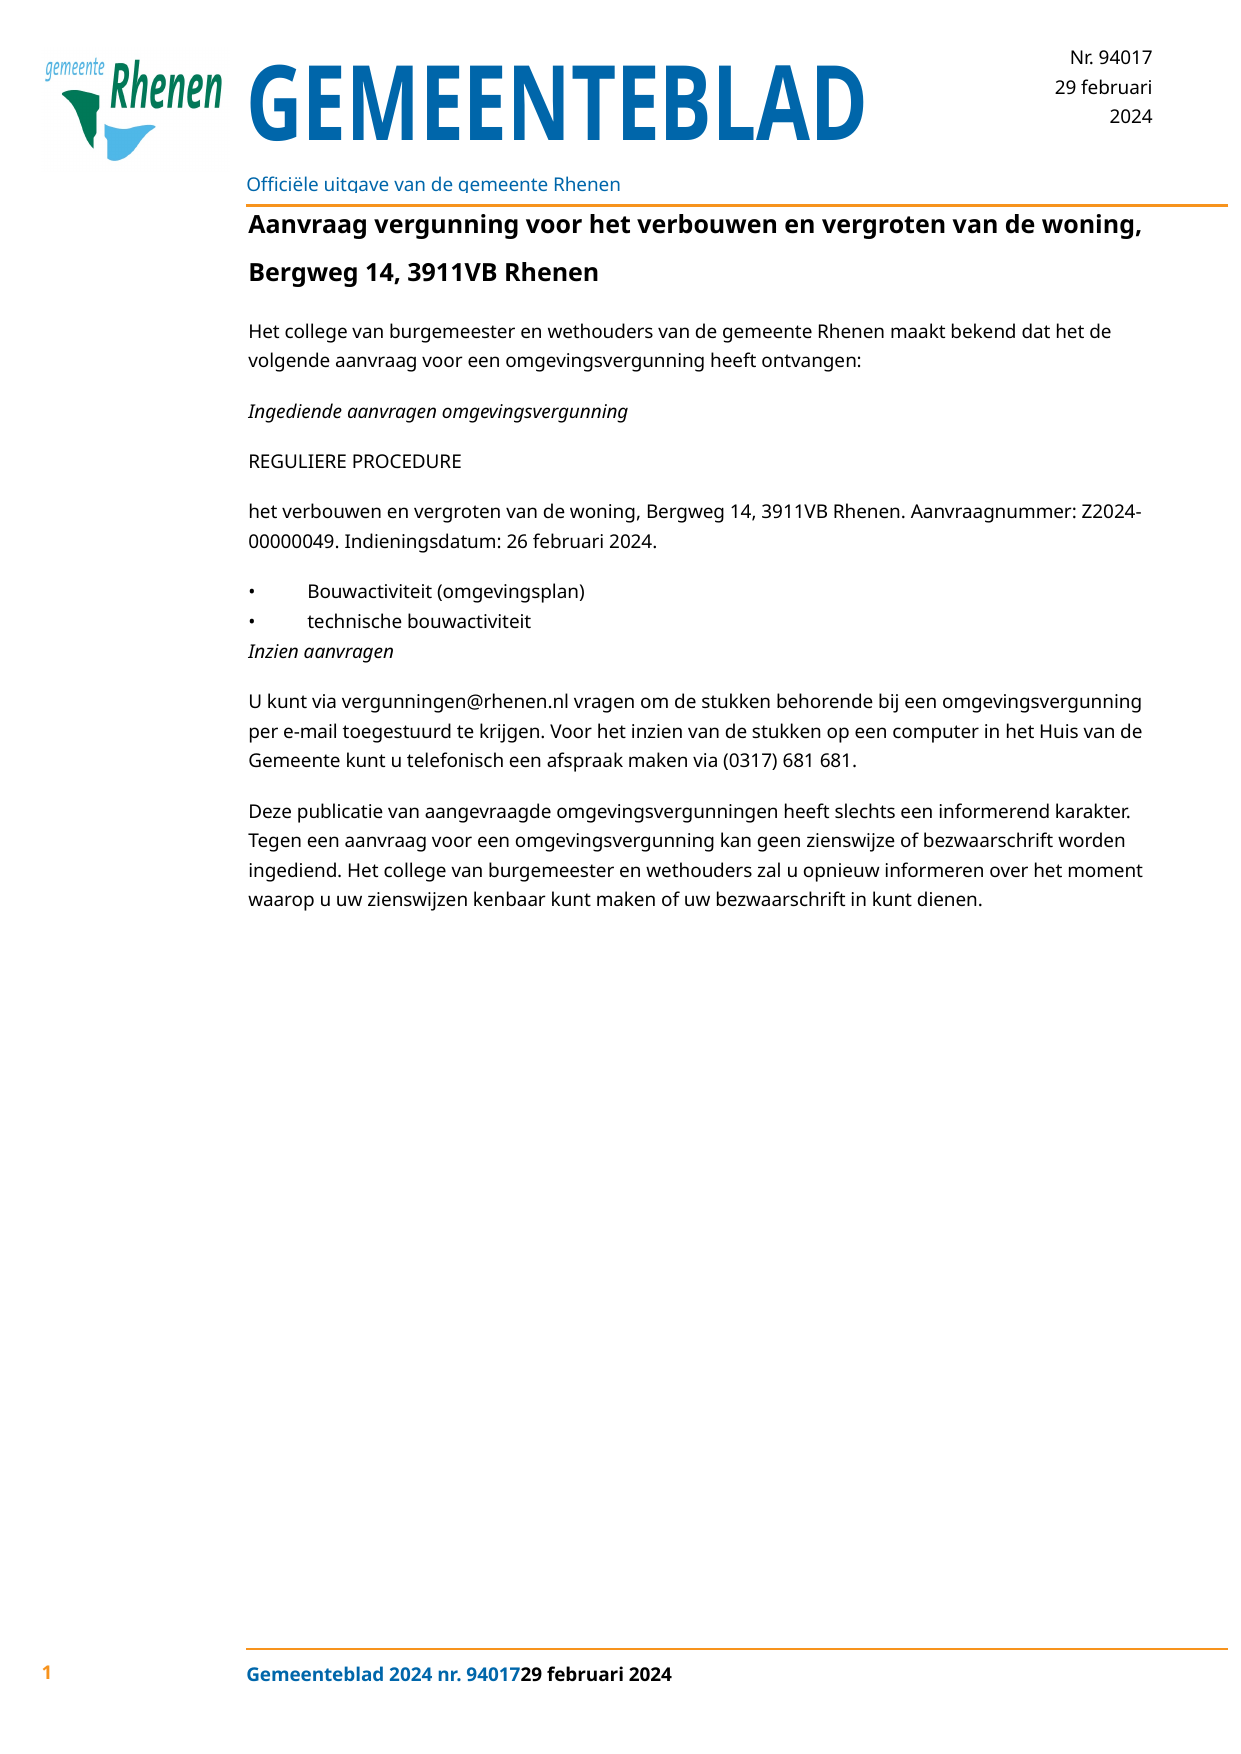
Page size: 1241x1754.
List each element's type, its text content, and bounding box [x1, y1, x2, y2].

text Het college van burgemeester en wethouders van de gemeente Rhenen maakt bekend dat het de volgende aanvraag voor een omgevingsvergunning heeft ontvangen: [248, 318, 1152, 373]
text REGULIERE PROCEDURE [248, 448, 1152, 474]
text het verbouwen en vergroten van de woning, Bergweg 14, 3911VB Rhenen. Aanvraagnummer: Z2024-00000049. Indieningsdatum: 26 februari 2024. [248, 499, 1152, 554]
list Bouwactiviteit (omgevingsplan) [248, 579, 1152, 604]
text Inzien aanvragen [248, 638, 1152, 664]
list technische bouwactiviteit [248, 608, 1152, 634]
picture [41, 47, 231, 172]
text Ingediende aanvragen omgevingsvergunning [248, 398, 1152, 424]
text Deze publicatie van aangevraagde omgevingsvergunningen heeft slechts een informerend karakter. Tegen een aanvraag voor een omgevingsvergunning kan geen zienswijze of bezwaarschrift worden ingediend. Het college van burgemeester en wethouders zal u opnieuw informeren over het moment waarop u uw zienswijzen kenbaar kunt maken of uw bezwaarschrift in kunt dienen. [248, 798, 1152, 912]
text U kunt via vergunningen@rhenen.nl vragen om de stukken behorende bij een omgevingsvergunning per e-mail toegestuurd te krijgen. Voor het inzien van de stukken op een computer in het Huis van de Gemeente kunt u telefonisch een afspraak maken via (0317) 681 681. [248, 688, 1152, 773]
text Aanvraag vergunning voor het verbouwen en vergroten van de woning, Bergweg 14, 3911VB Rhenen [248, 207, 1152, 288]
